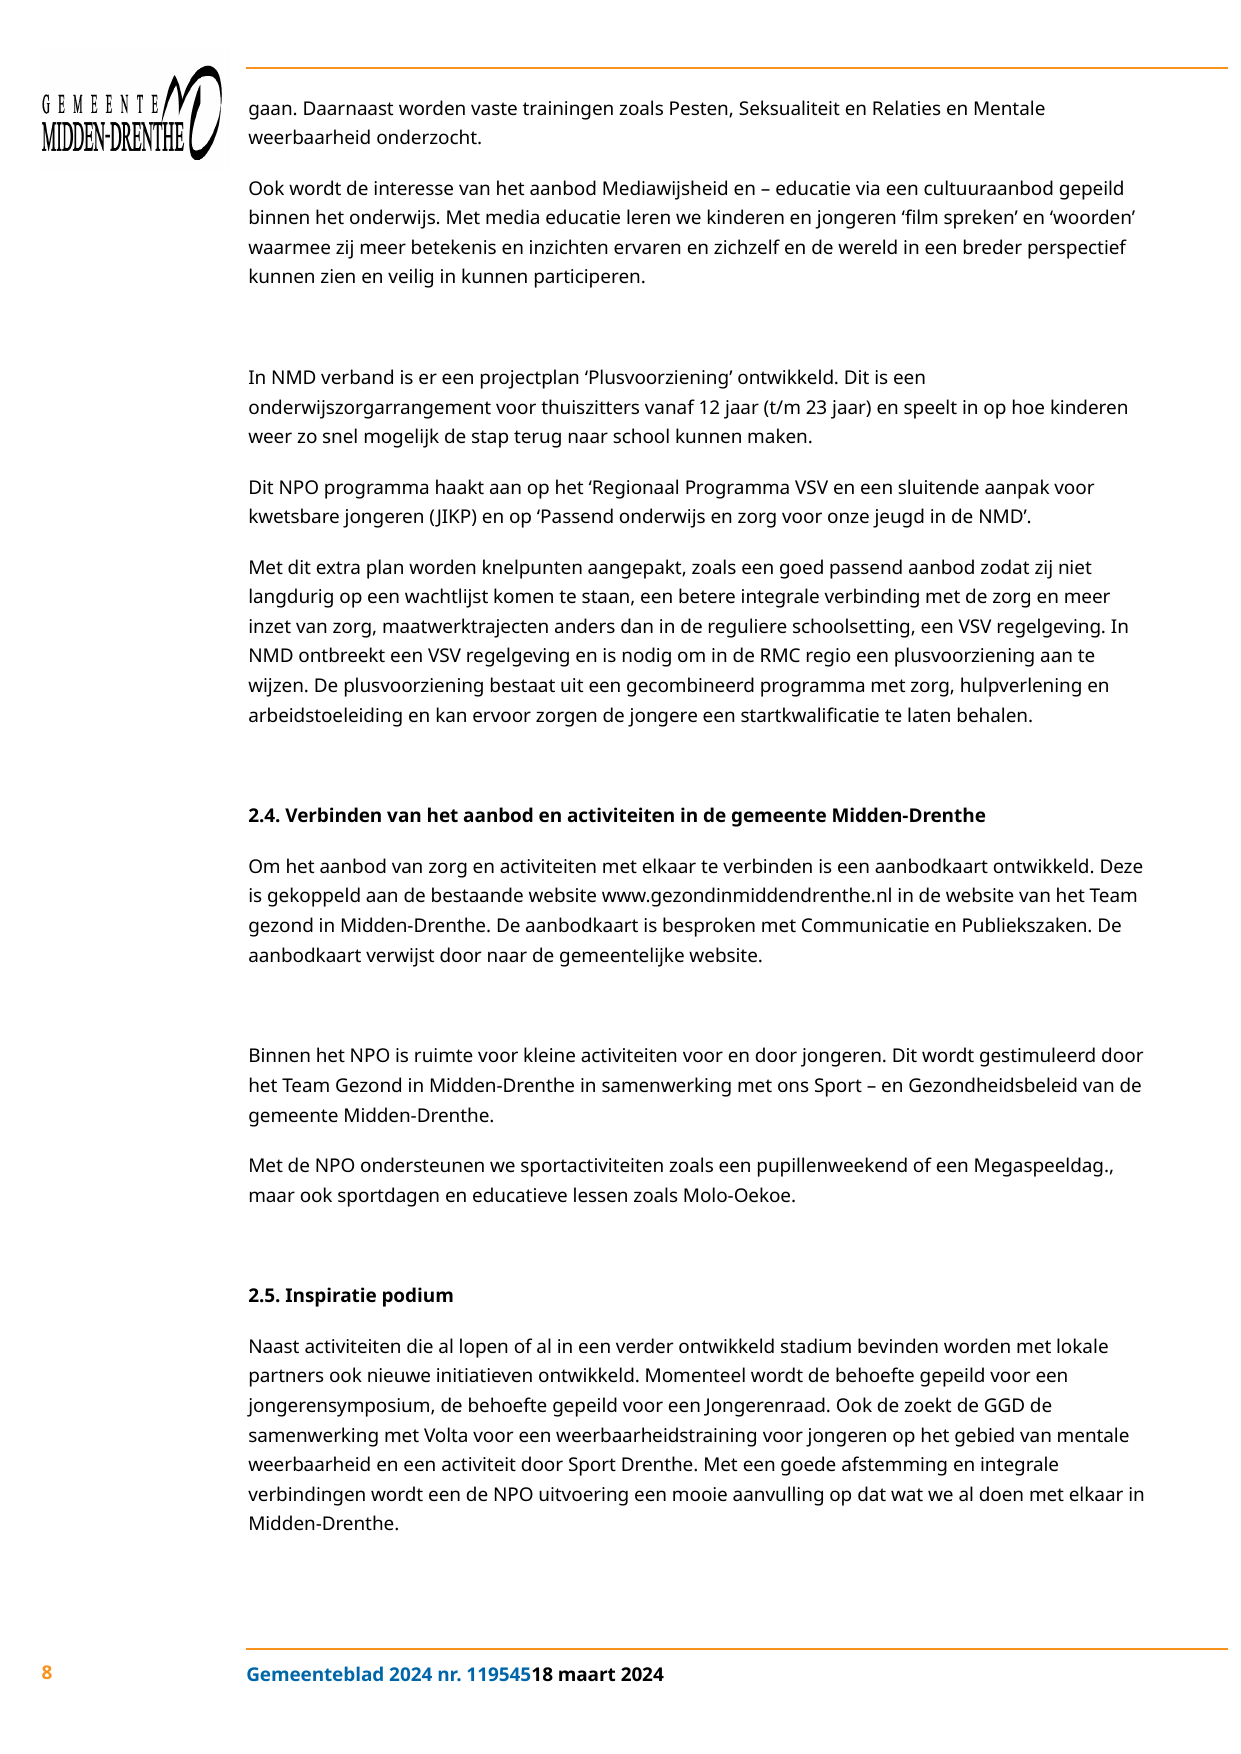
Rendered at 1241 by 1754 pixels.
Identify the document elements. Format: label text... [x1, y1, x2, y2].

text 2.4. Verbinden van het aanbod en activiteiten in de gemeente Midden-Drenthe [248, 803, 1152, 828]
text 2.5. Inspiratie podium [248, 1283, 1152, 1308]
text In NMD verband is er een projectplan ‘Plusvoorziening’ ontwikkeld. Dit is een onderwijszorgarrangement voor thuiszitters vanaf 12 jaar (t/m 23 jaar) en speelt in op hoe kinderen weer zo snel mogelijk de stap terug naar school kunnen maken. [248, 364, 1152, 449]
text Om het aanbod van zorg en activiteiten met elkaar te verbinden is een aanbodkaart ontwikkeld. Deze is gekoppeld aan de bestaande website www.gezondinmiddendrenthe.nl in de website van het Team gezond in Midden-Drenthe. De aanbodkaart is besproken met Communicatie en Publiekszaken. De aanbodkaart verwijst door naar de gemeentelijke website. [248, 853, 1152, 968]
text Naast activiteiten die al lopen of al in een verder ontwikkeld stadium bevinden worden met lokale partners ook nieuwe initiatieven ontwikkeld. Momenteel wordt de behoefte gepeild voor een jongerensymposium, de behoefte gepeild voor een Jongerenraad. Ook de zoekt de GGD de samenwerking met Volta voor een weerbaarheidstraining voor jongeren op het gebied van mentale weerbaarheid en een activiteit door Sport Drenthe. Met een goede afstemming en integrale verbindingen wordt een de NPO uitvoering een mooie aanvulling op dat wat we al doen met elkaar in Midden-Drenthe. [248, 1333, 1152, 1536]
text Met dit extra plan worden knelpunten aangepakt, zoals een goed passend aanbod zodat zij niet langdurig op een wachtlijst komen te staan, een betere integrale verbinding met de zorg en meer inzet van zorg, maatwerktrajecten anders dan in de reguliere schoolsetting, een VSV regelgeving. In NMD ontbreekt een VSV regelgeving en is nodig om in de RMC regio een plusvoorziening aan te wijzen. De plusvoorziening bestaat uit een gecombineerd programma met zorg, hulpverlening en arbeidstoeleiding en kan ervoor zorgen de jongere een startkwalificatie te laten behalen. [248, 554, 1152, 728]
text Met de NPO ondersteunen we sportactiviteiten zoals een pupillenweekend of een Megaspeeldag., maar ook sportdagen en educatieve lessen zoals Molo-Oekoe. [248, 1152, 1152, 1208]
text Dit NPO programma haakt aan op het ‘Regionaal Programma VSV en een sluitende aanpak voor kwetsbare jongeren (JIKP) en op ‘Passend onderwijs en zorg voor onze jeugd in de NMD’. [248, 474, 1152, 529]
text Ook wordt de interesse van het aanbod Mediawijsheid en – educatie via een cultuuraanbod gepeild binnen het onderwijs. Met media educatie leren we kinderen en jongeren ‘film spreken’ en ‘woorden’ waarmee zij meer betekenis en inzichten ervaren en zichzelf en de wereld in een breder perspectief kunnen zien en veilig in kunnen participeren. [248, 175, 1152, 289]
text gaan. Daarnaast worden vaste trainingen zoals Pesten, Seksualiteit en Relaties en Mentale weerbaarheid onderzocht. [248, 95, 1152, 150]
picture [41, 47, 231, 172]
text Binnen het NPO is ruimte voor kleine activiteiten voor en door jongeren. Dit wordt gestimuleerd door het Team Gezond in Midden-Drenthe in samenwerking met ons Sport – en Gezondheidsbeleid van de gemeente Midden-Drenthe. [248, 1043, 1152, 1128]
